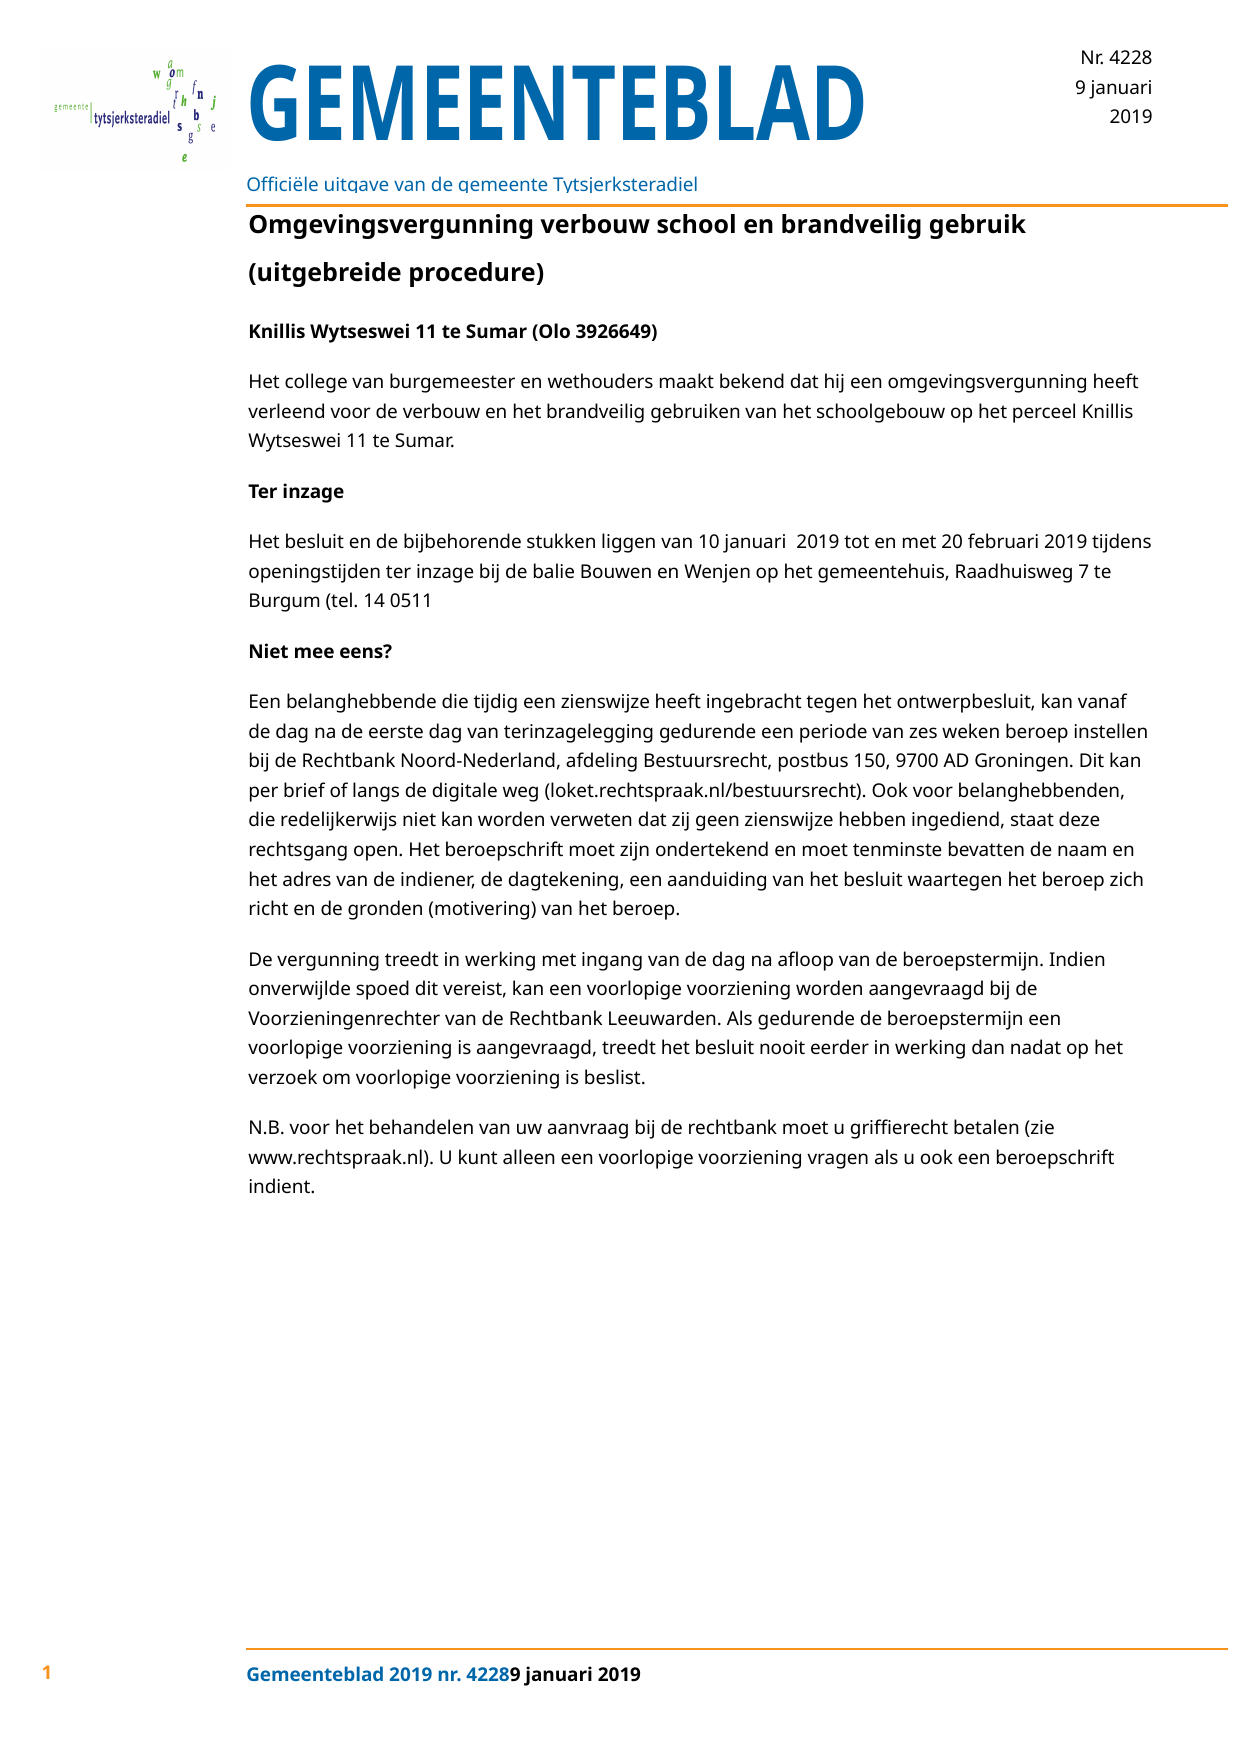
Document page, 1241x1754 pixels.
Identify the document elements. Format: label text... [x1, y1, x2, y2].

text De vergunning treedt in werking met ingang van de dag na afloop van de beroepstermijn. Indien onverwijlde spoed dit vereist, kan een voorlopige voorziening worden aangevraagd bij de Voorzieningenrechter van de Rechtbank Leeuwarden. Als gedurende de beroepstermijn een voorlopige voorziening is aangevraagd, treedt het besluit nooit eerder in werking dan nadat op het verzoek om voorlopige voorziening is beslist. [248, 946, 1152, 1090]
text Het besluit en de bijbehorende stukken liggen van 10 januari 2019 tot en met 20 februari 2019 tijdens openingstijden ter inzage bij de balie Bouwen en Wenjen op het gemeentehuis, Raadhuisweg 7 te Burgum (tel. 14 0511 [248, 528, 1152, 613]
text Het college van burgemeester en wethouders maakt bekend dat hij een omgevingsvergunning heeft verleend voor de verbouw en het brandveilig gebruiken van het schoolgebouw op het perceel Knillis Wytseswei 11 te Sumar. [248, 368, 1152, 453]
text N.B. voor het behandelen van uw aanvraag bij de rechtbank moet u griffierecht betalen (zie www.rechtspraak.nl). U kunt alleen een voorlopige voorziening vragen als u ook een beroepschrift indient. [248, 1114, 1152, 1199]
picture [41, 47, 231, 172]
text Ter inzage [248, 478, 1152, 504]
text Knillis Wytseswei 11 te Sumar (Olo 3926649) [248, 318, 1152, 344]
text Een belanghebbende die tijdig een zienswijze heeft ingebracht tegen het ontwerpbesluit, kan vanaf de dag na de eerste dag van terinzagelegging gedurende een periode van zes weken beroep instellen bij de Rechtbank Noord-Nederland, afdeling Bestuursrecht, postbus 150, 9700 AD Groningen. Dit kan per brief of langs de digitale weg (loket.rechtspraak.nl/bestuursrecht). Ook voor belanghebbenden, die redelijkerwijs niet kan worden verweten dat zij geen zienswijze hebben ingediend, staat deze rechtsgang open. Het beroepschrift moet zijn ondertekend en moet tenminste bevatten de naam en het adres van de indiener, de dagtekening, een aanduiding van het besluit waartegen het beroep zich richt en de gronden (motivering) van het beroep. [248, 688, 1152, 921]
text Niet mee eens? [248, 638, 1152, 664]
text Omgevingsvergunning verbouw school en brandveilig gebruik (uitgebreide procedure) [248, 207, 1152, 288]
